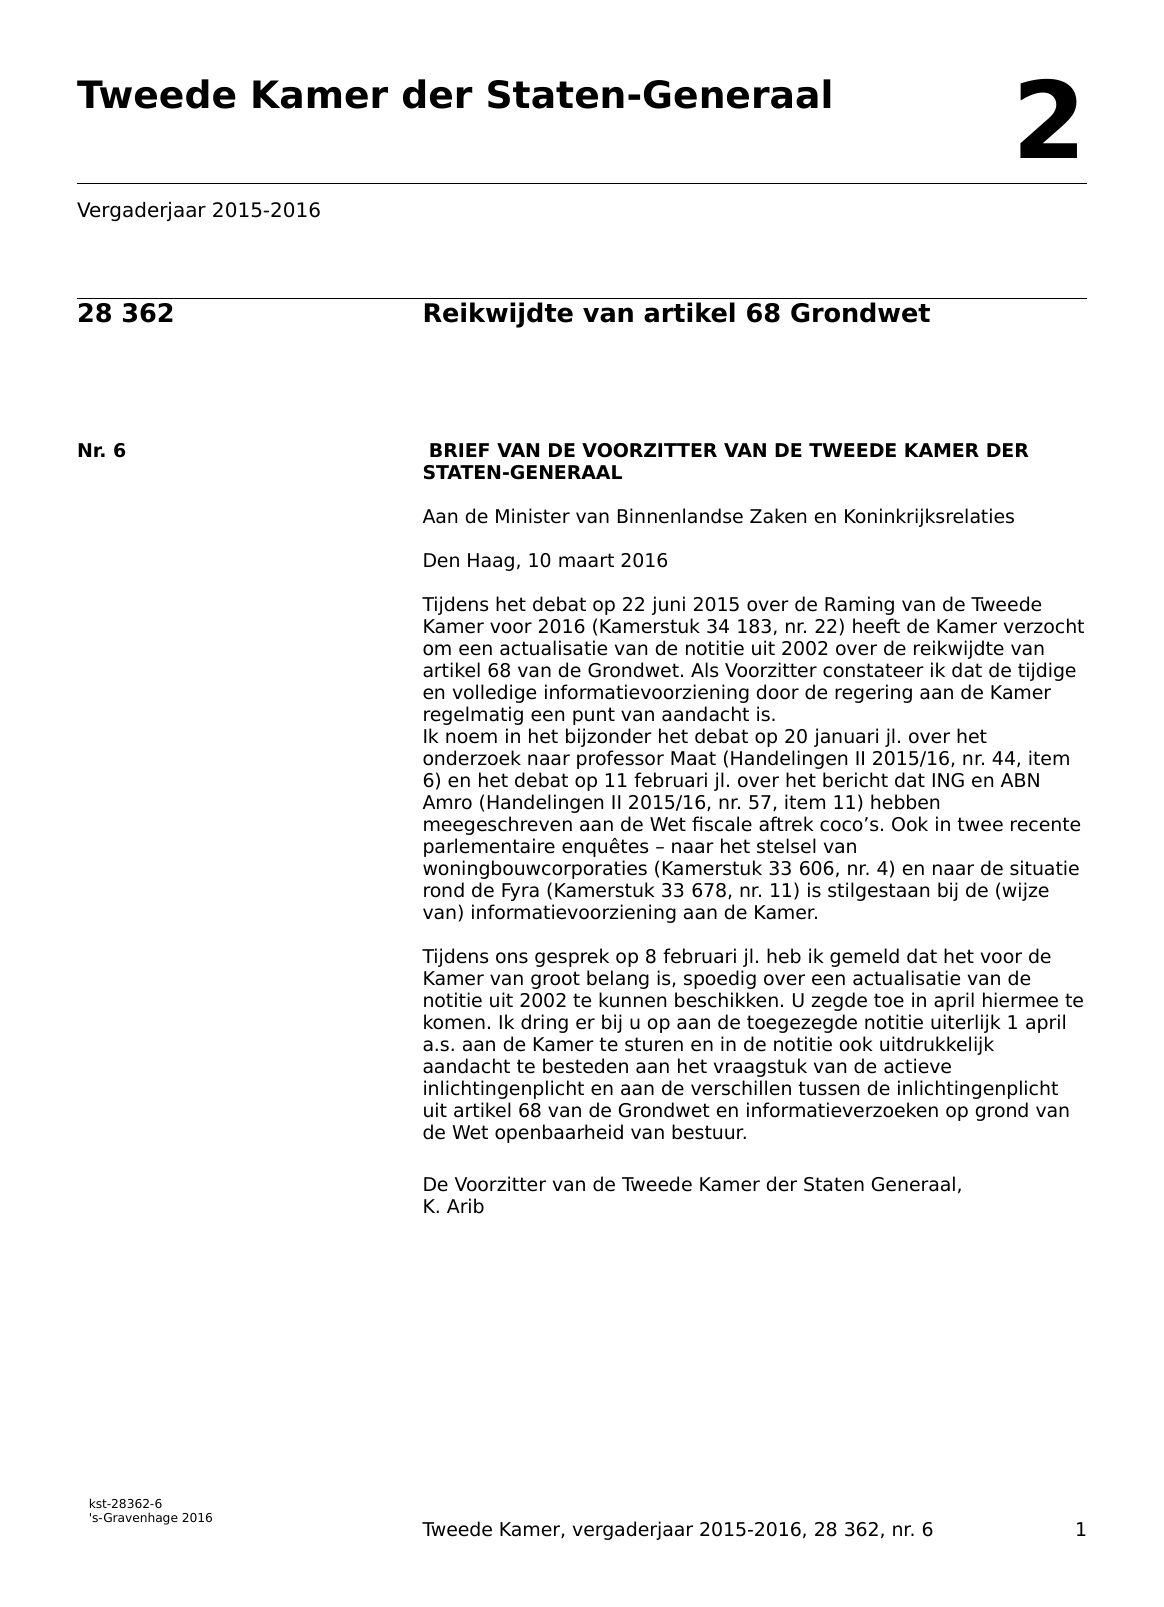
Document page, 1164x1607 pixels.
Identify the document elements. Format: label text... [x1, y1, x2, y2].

subtitle Nr. 6 BRIEF VAN DE VOORZITTER VAN DE TWEEDE KAMER DER STATEN-GENERAAL [77, 440, 1087, 484]
text kst-28362-6 [88, 1497, 323, 1511]
text Aan de Minister van Binnenlandse Zaken en Koninkrijksrelaties [422, 506, 1087, 528]
table_header Tweede Kamer der Staten-Generaal [77, 59, 886, 183]
text Ik noem in het bijzonder het debat op 20 januari jl. over het onderzoek naar professor Maat (Handelingen II 2015/16, nr. 44, item 6) en het debat op 11 februari jl. over het bericht dat ING en ABN Amro (Handelingen II 2015/16, nr. 57, item 11) hebben meegeschreven aan de Wet fiscale aftrek coco’s. Ook in twee recente parlementaire enquêtes – naar het stelsel van woningbouwcorporaties (Kamerstuk 33 606, nr. 4) en naar de situatie rond de Fyra (Kamerstuk 33 678, nr. 11) is stilgestaan bij de (wijze van) informatievoorziening aan de Kamer. [422, 726, 1087, 924]
table_cell Vergaderjaar 2015-2016 [77, 184, 1087, 298]
text 's-Gravenhage 2016 [88, 1511, 323, 1525]
table_header 2 [886, 59, 1087, 183]
text Tijdens ons gesprek op 8 februari jl. heb ik gemeld dat het voor de Kamer van groot belang is, spoedig over een actualisatie van de notitie uit 2002 te kunnen beschikken. U zegde toe in april hiermee te komen. Ik dring er bij u op aan de toegezegde notitie uiterlijk 1 april a.s. aan de Kamer te sturen en in de notitie ook uitdrukkelijk aandacht te besteden aan het vraagstuk van de actieve inlichtingenplicht en aan de verschillen tussen de inlichtingenplicht uit artikel 68 van de Grondwet en informatieverzoeken op grond van de Wet openbaarheid van bestuur. [422, 946, 1087, 1144]
subtitle 28 362 Reikwijdte van artikel 68 Grondwet [77, 299, 1087, 329]
text De Voorzitter van de Tweede Kamer der Staten Generaal, K. Arib [422, 1174, 1087, 1218]
text Den Haag, 10 maart 2016 [422, 550, 1087, 572]
text Tijdens het debat op 22 juni 2015 over de Raming van de Tweede Kamer voor 2016 (Kamerstuk 34 183, nr. 22) heeft de Kamer verzocht om een actualisatie van de notitie uit 2002 over de reikwijdte van artikel 68 van de Grondwet. Als Voorzitter constateer ik dat de tijdige en volledige informatievoorziening door de regering aan de Kamer regelmatig een punt van aandacht is. [422, 594, 1087, 726]
